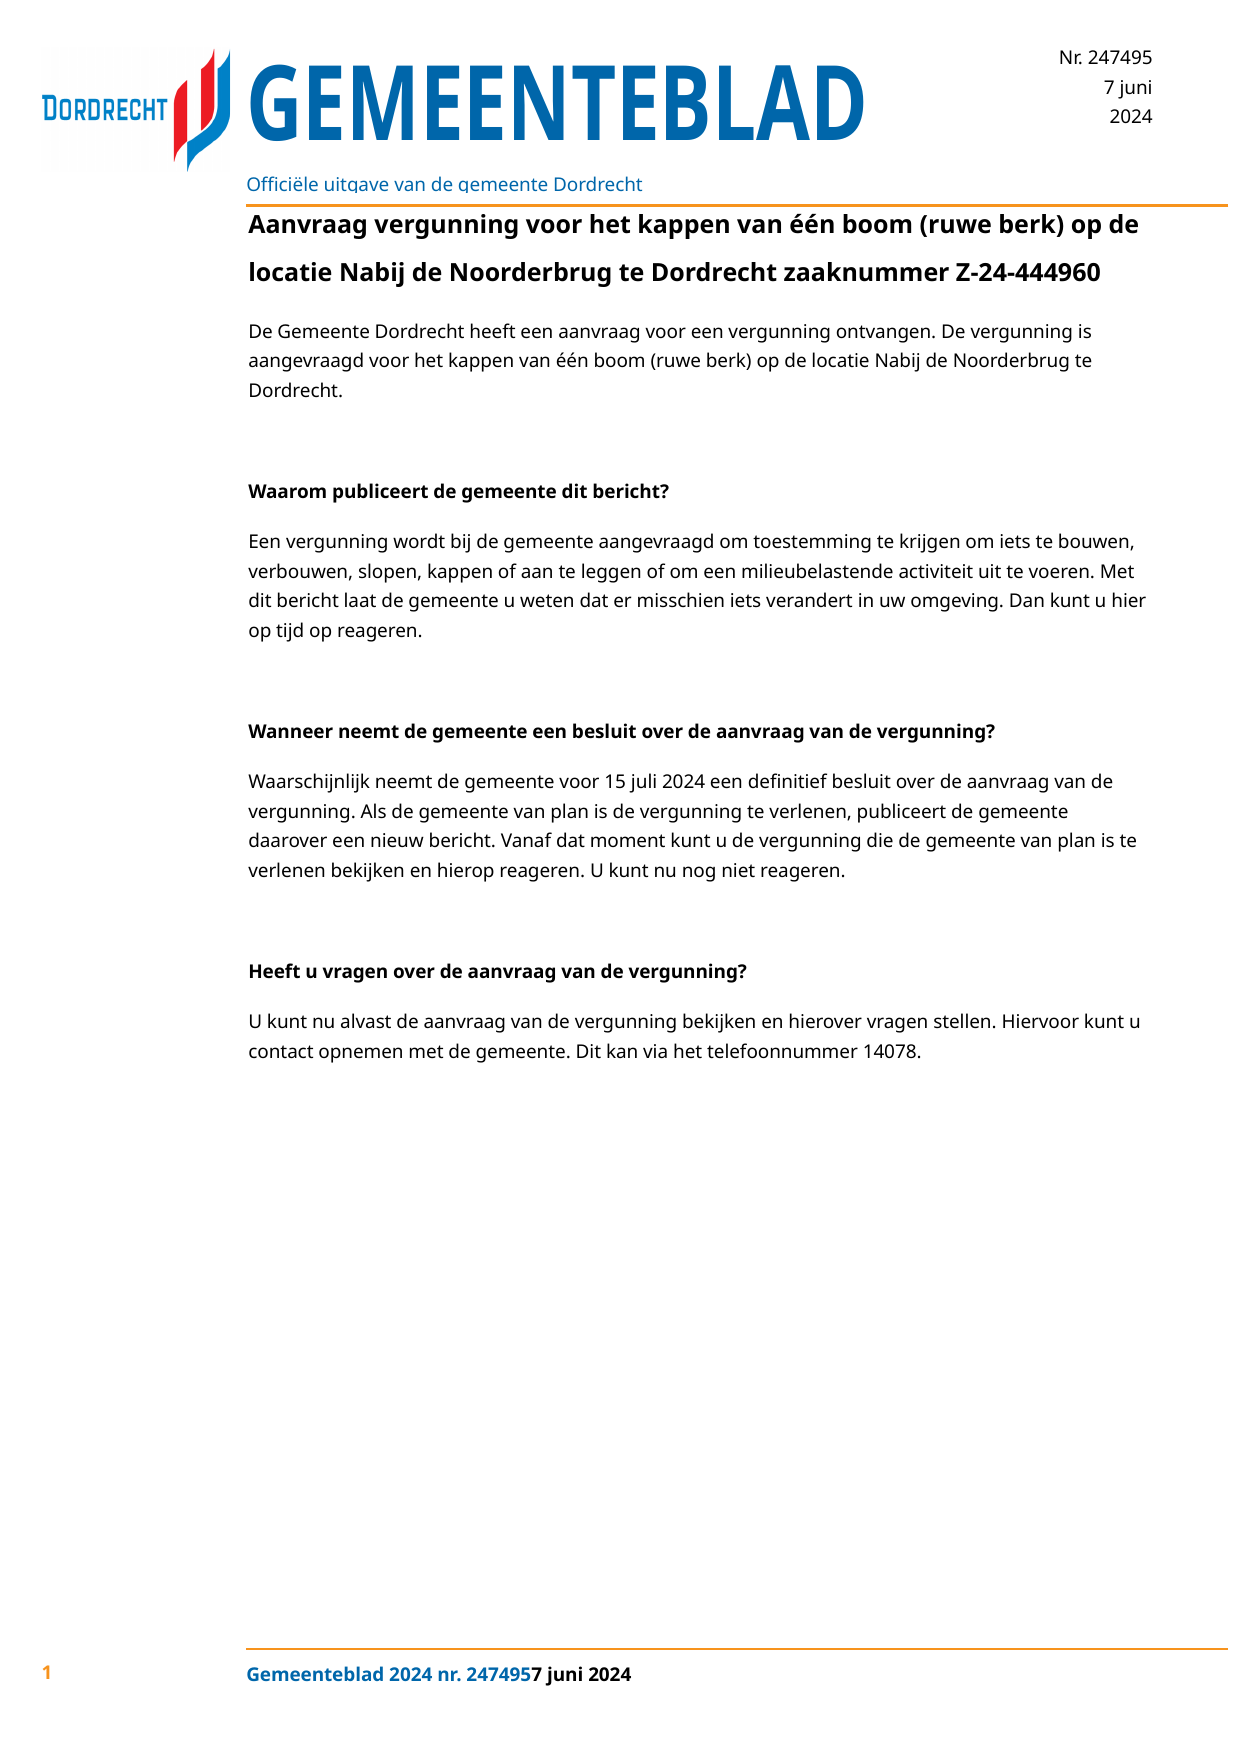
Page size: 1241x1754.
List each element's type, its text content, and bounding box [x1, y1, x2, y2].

text Aanvraag vergunning voor het kappen van één boom (ruwe berk) op de locatie Nabij de Noorderbrug te Dordrecht zaaknummer Z-24-444960 [248, 207, 1152, 288]
text Heeft u vragen over de aanvraag van de vergunning? [248, 958, 1152, 984]
text Waarom publiceert de gemeente dit bericht? [248, 478, 1152, 504]
text De Gemeente Dordrecht heeft een aanvraag voor een vergunning ontvangen. De vergunning is aangevraagd voor het kappen van één boom (ruwe berk) op de locatie Nabij de Noorderbrug te Dordrecht. [248, 318, 1152, 403]
text Waarschijnlijk neemt de gemeente voor 15 juli 2024 een definitief besluit over de aanvraag van de vergunning. Als de gemeente van plan is de vergunning te verlenen, publiceert de gemeente daarover een nieuw bericht. Vanaf dat moment kunt u de vergunning die de gemeente van plan is te verlenen bekijken en hierop reageren. U kunt nu nog niet reageren. [248, 768, 1152, 883]
text U kunt nu alvast de aanvraag van de vergunning bekijken en hierover vragen stellen. Hiervoor kunt u contact opnemen met de gemeente. Dit kan via het telefoonnummer 14078. [248, 1008, 1152, 1064]
picture [41, 47, 231, 172]
text Wanneer neemt de gemeente een besluit over de aanvraag van de vergunning? [248, 718, 1152, 744]
text Een vergunning wordt bij de gemeente aangevraagd om toestemming te krijgen om iets te bouwen, verbouwen, slopen, kappen of aan te leggen of om een milieubelastende activiteit uit te voeren. Met dit bericht laat de gemeente u weten dat er misschien iets verandert in uw omgeving. Dan kunt u hier op tijd op reageren. [248, 528, 1152, 643]
